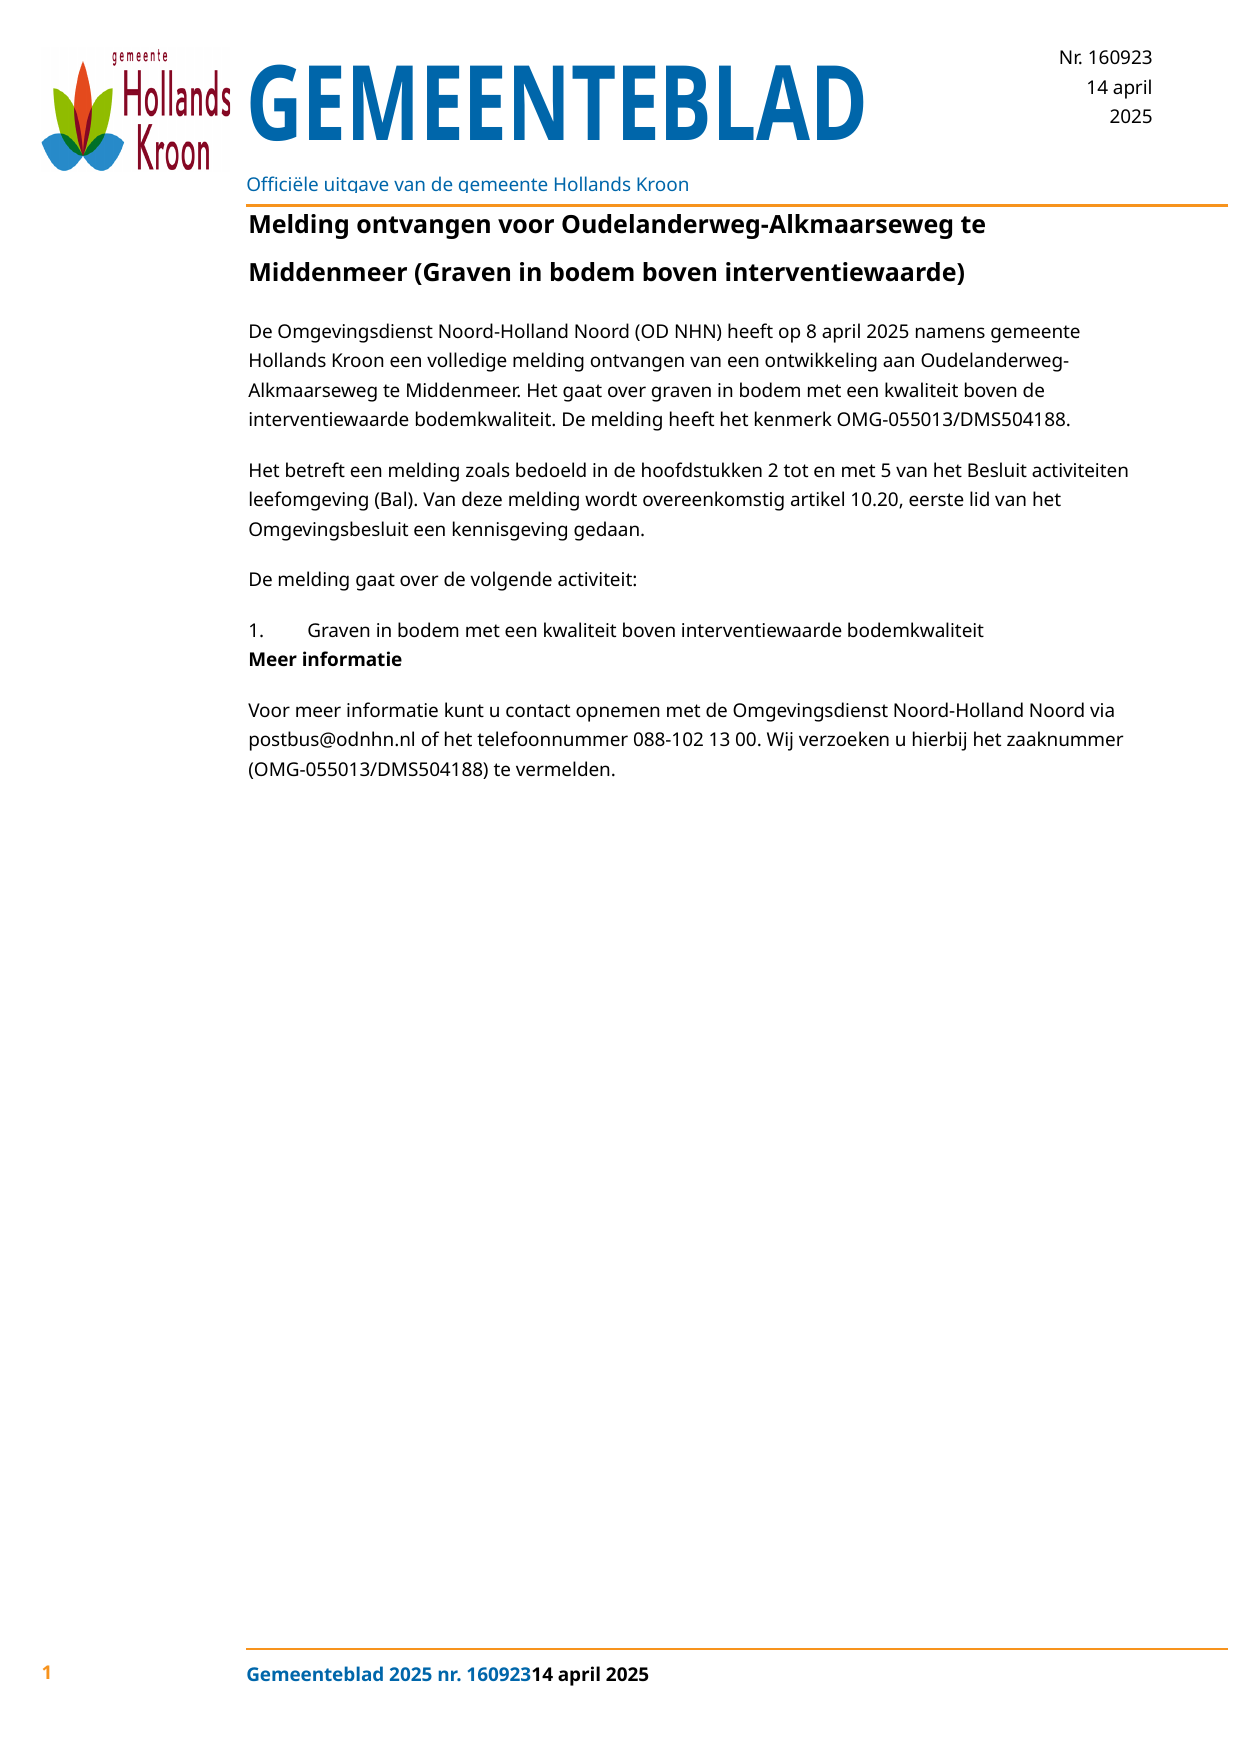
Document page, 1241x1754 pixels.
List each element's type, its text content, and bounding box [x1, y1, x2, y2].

text De Omgevingsdienst Noord-Holland Noord (OD NHN) heeft op 8 april 2025 namens gemeente Hollands Kroon een volledige melding ontvangen van een ontwikkeling aan Oudelanderweg-Alkmaarseweg te Middenmeer. Het gaat over graven in bodem met een kwaliteit boven de interventiewaarde bodemkwaliteit. De melding heeft het kenmerk OMG-055013/DMS504188. [248, 318, 1152, 432]
picture [41, 47, 231, 172]
text Meer informatie [248, 647, 1152, 672]
text Het betreft een melding zoals bedoeld in de hoofdstukken 2 tot en met 5 van het Besluit activiteiten leefomgeving (Bal). Van deze melding wordt overeenkomstig artikel 10.20, eerste lid van het Omgevingsbesluit een kennisgeving gedaan. [248, 457, 1152, 542]
text Voor meer informatie kunt u contact opnemen met de Omgevingsdienst Noord-Holland Noord via postbus@odnhn.nl of het telefoonnummer 088-102 13 00. Wij verzoeken u hierbij het zaaknummer (OMG-055013/DMS504188) te vermelden. [248, 697, 1152, 782]
list Graven in bodem met een kwaliteit boven interventiewaarde bodemkwaliteit [248, 617, 1152, 643]
text Melding ontvangen voor Oudelanderweg-Alkmaarseweg te Middenmeer (Graven in bodem boven interventiewaarde) [248, 207, 1152, 288]
text De melding gaat over de volgende activiteit: [248, 567, 1152, 592]
